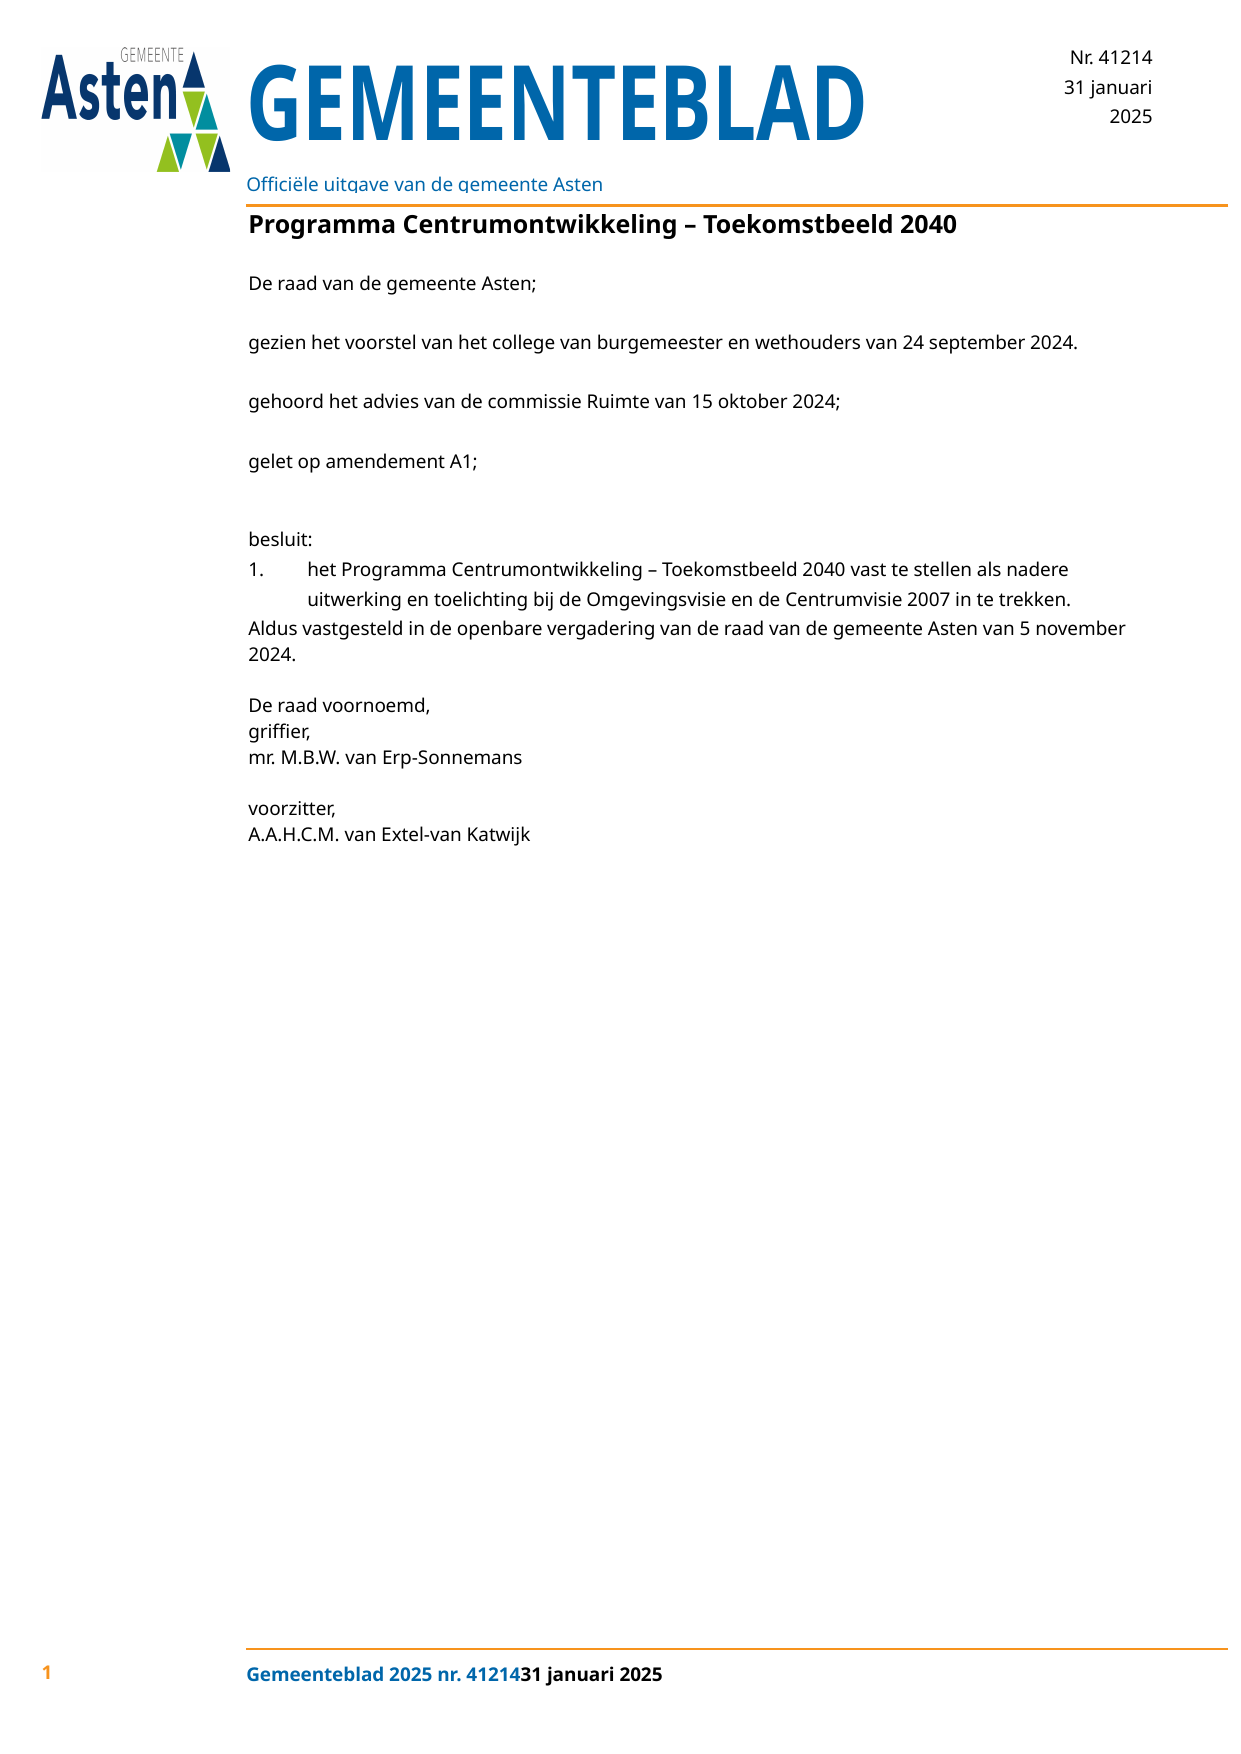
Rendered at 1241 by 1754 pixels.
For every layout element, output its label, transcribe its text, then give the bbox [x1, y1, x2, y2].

text De raad van de gemeente Asten; [248, 270, 1152, 296]
text gehoord het advies van de commissie Ruimte van 15 oktober 2024; [248, 389, 1152, 414]
text A.A.H.C.M. van Extel-van Katwijk [248, 821, 1152, 847]
text gelet op amendement A1; [248, 448, 1152, 473]
text griffier, [248, 718, 1152, 744]
text voorzitter, [248, 796, 1152, 821]
text De raad voornoemd, [248, 693, 1152, 718]
text Programma Centrumontwikkeling – Toekomstbeeld 2040 [248, 207, 1152, 241]
text besluit: [248, 527, 1152, 552]
picture [41, 47, 231, 172]
text Aldus vastgesteld in de openbare vergadering van de raad van de gemeente Asten van 5 november 2024. [248, 615, 1152, 667]
text gezien het voorstel van het college van burgemeester en wethouders van 24 september 2024. [248, 329, 1152, 355]
list het Programma Centrumontwikkeling – Toekomstbeeld 2040 vast te stellen als nadere uitwerking en toelichting bij de Omgevingsvisie en de Centrumvisie 2007 in te trekken. [248, 556, 1152, 612]
text mr. M.B.W. van Erp-Sonnemans [248, 744, 1152, 770]
